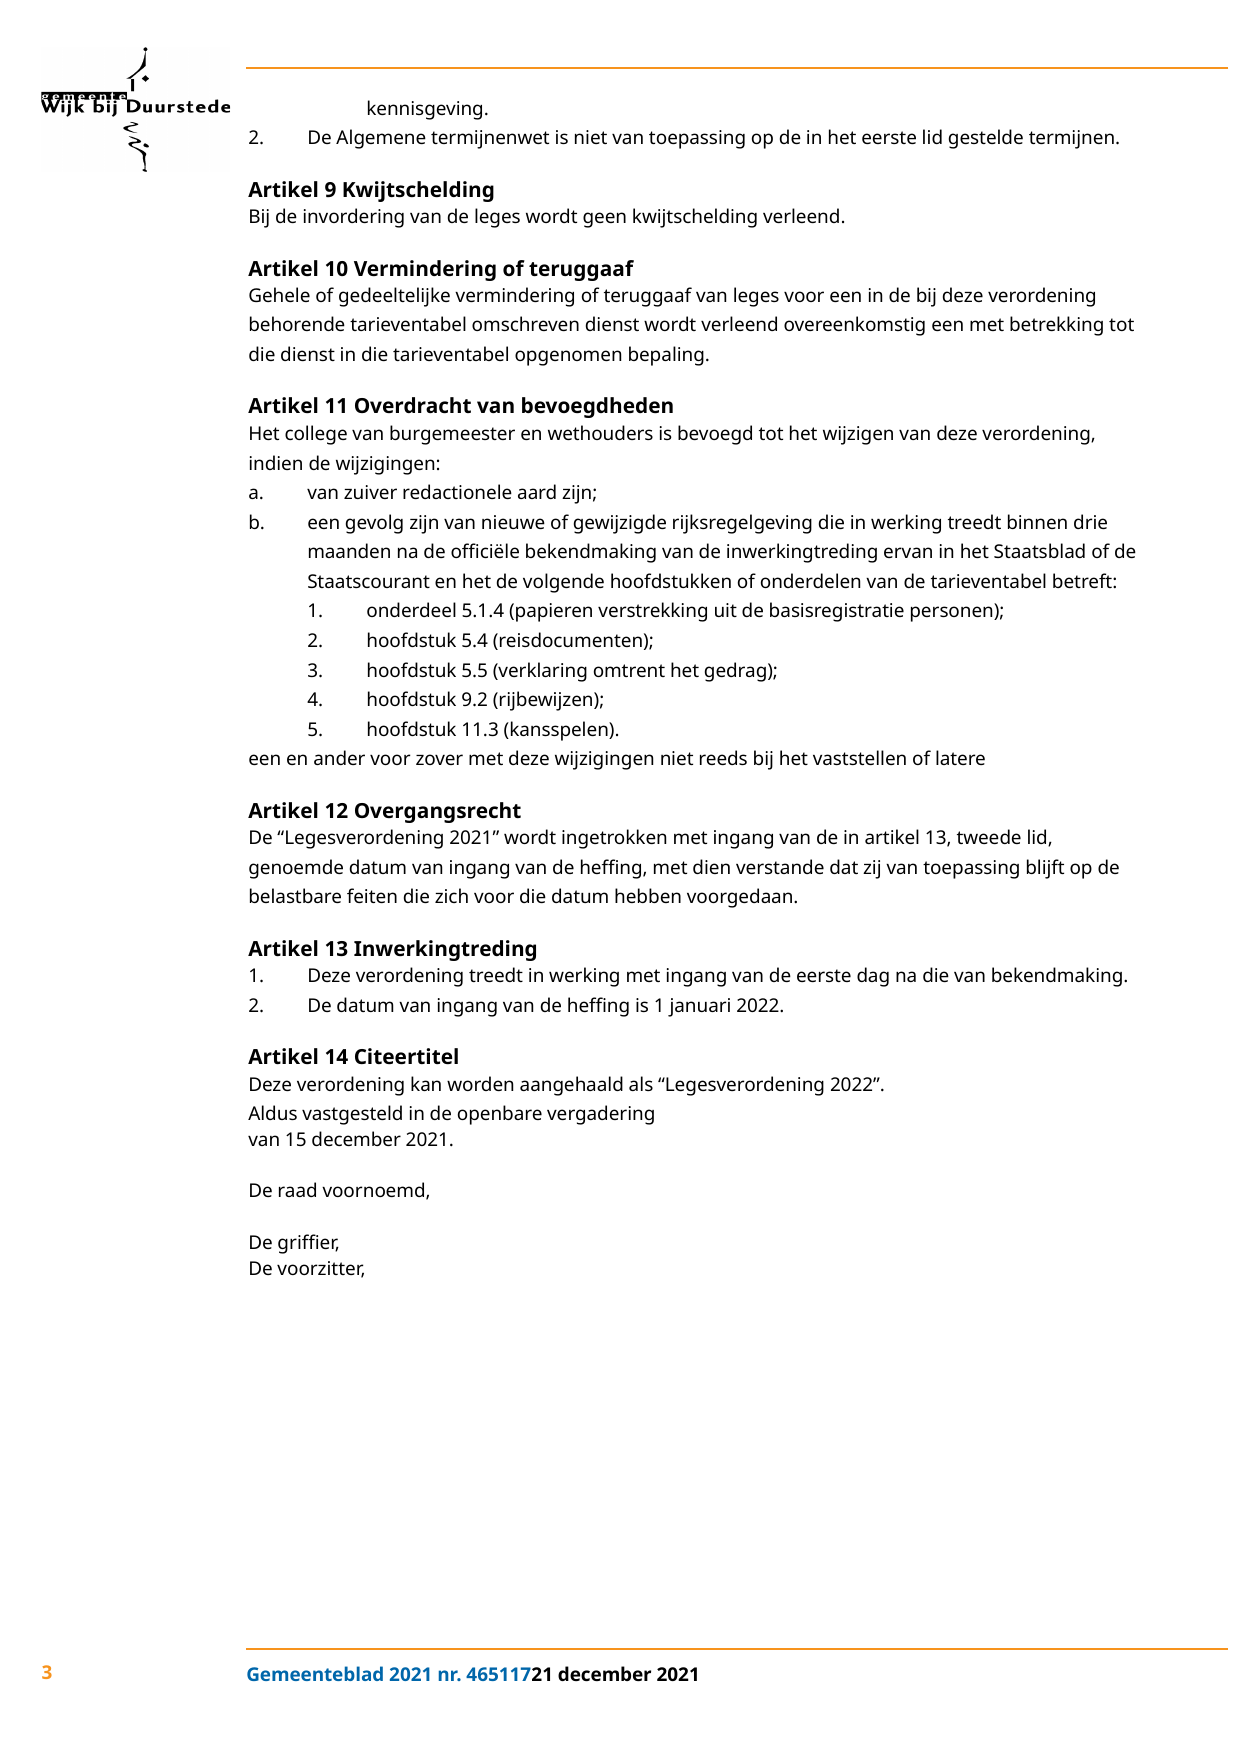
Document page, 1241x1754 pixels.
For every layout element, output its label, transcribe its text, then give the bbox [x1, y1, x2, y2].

list kennisgeving. [307, 95, 1152, 121]
text De voorzitter, [248, 1255, 1152, 1281]
list een gevolg zijn van nieuwe of gewijzigde rijksregelgeving die in werking treedt binnen drie maanden na de officiële bekendmaking van de inwerkingtreding ervan in het Staatsblad of de Staatscourant en het de volgende hoofdstukken of onderdelen van de tarieventabel betreft: [248, 509, 1152, 594]
text Aldus vastgesteld in de openbare vergadering [248, 1100, 1152, 1126]
text van 15 december 2021. [248, 1126, 1152, 1152]
text Artikel 12 Overgangsrecht [248, 796, 1152, 824]
text Artikel 11 Overdracht van bevoegdheden [248, 392, 1152, 420]
list De datum van ingang van de heffing is 1 januari 2022. [248, 992, 1152, 1018]
list hoofdstuk 5.5 (verklaring omtrent het gedrag); [307, 657, 1152, 682]
text Artikel 9 Kwijtschelding [248, 175, 1152, 203]
picture [41, 47, 231, 172]
text Gehele of gedeeltelijke vermindering of teruggaaf van leges voor een in de bij deze verordening behorende tarieventabel omschreven dienst wordt verleend overeenkomstig een met betrekking tot die dienst in die tarieventabel opgenomen bepaling. [248, 282, 1152, 367]
list Deze verordening treedt in werking met ingang van de eerste dag na die van bekendmaking. [248, 962, 1152, 988]
text Deze verordening kan worden aangehaald als “Legesverordening 2022”. [248, 1071, 1152, 1097]
list hoofdstuk 9.2 (rijbewijzen); [307, 686, 1152, 712]
text Bij de invordering van de leges wordt geen kwijtschelding verleend. [248, 203, 1152, 229]
text De raad voornoemd, [248, 1178, 1152, 1203]
list onderdeel 5.1.4 (papieren verstrekking uit de basisregistratie personen); [307, 598, 1152, 623]
text De griffier, [248, 1229, 1152, 1255]
list hoofdstuk 5.4 (reisdocumenten); [307, 627, 1152, 653]
text De “Legesverordening 2021” wordt ingetrokken met ingang van de in artikel 13, tweede lid, genoemde datum van ingang van de heffing, met dien verstande dat zij van toepassing blijft op de belastbare feiten die zich voor die datum hebben voorgedaan. [248, 824, 1152, 909]
list van zuiver redactionele aard zijn; [248, 479, 1152, 505]
text een en ander voor zover met deze wijzigingen niet reeds bij het vaststellen of latere [248, 746, 1152, 771]
list De Algemene termijnenwet is niet van toepassing op de in het eerste lid gestelde termijnen. [248, 124, 1152, 150]
text Artikel 13 Inwerkingtreding [248, 934, 1152, 962]
text Het college van burgemeester en wethouders is bevoegd tot het wijzigen van deze verordening, indien de wijzigingen: [248, 420, 1152, 475]
text Artikel 14 Citeertitel [248, 1042, 1152, 1071]
text Artikel 10 Vermindering of teruggaaf [248, 254, 1152, 282]
list hoofdstuk 11.3 (kansspelen). [307, 716, 1152, 742]
